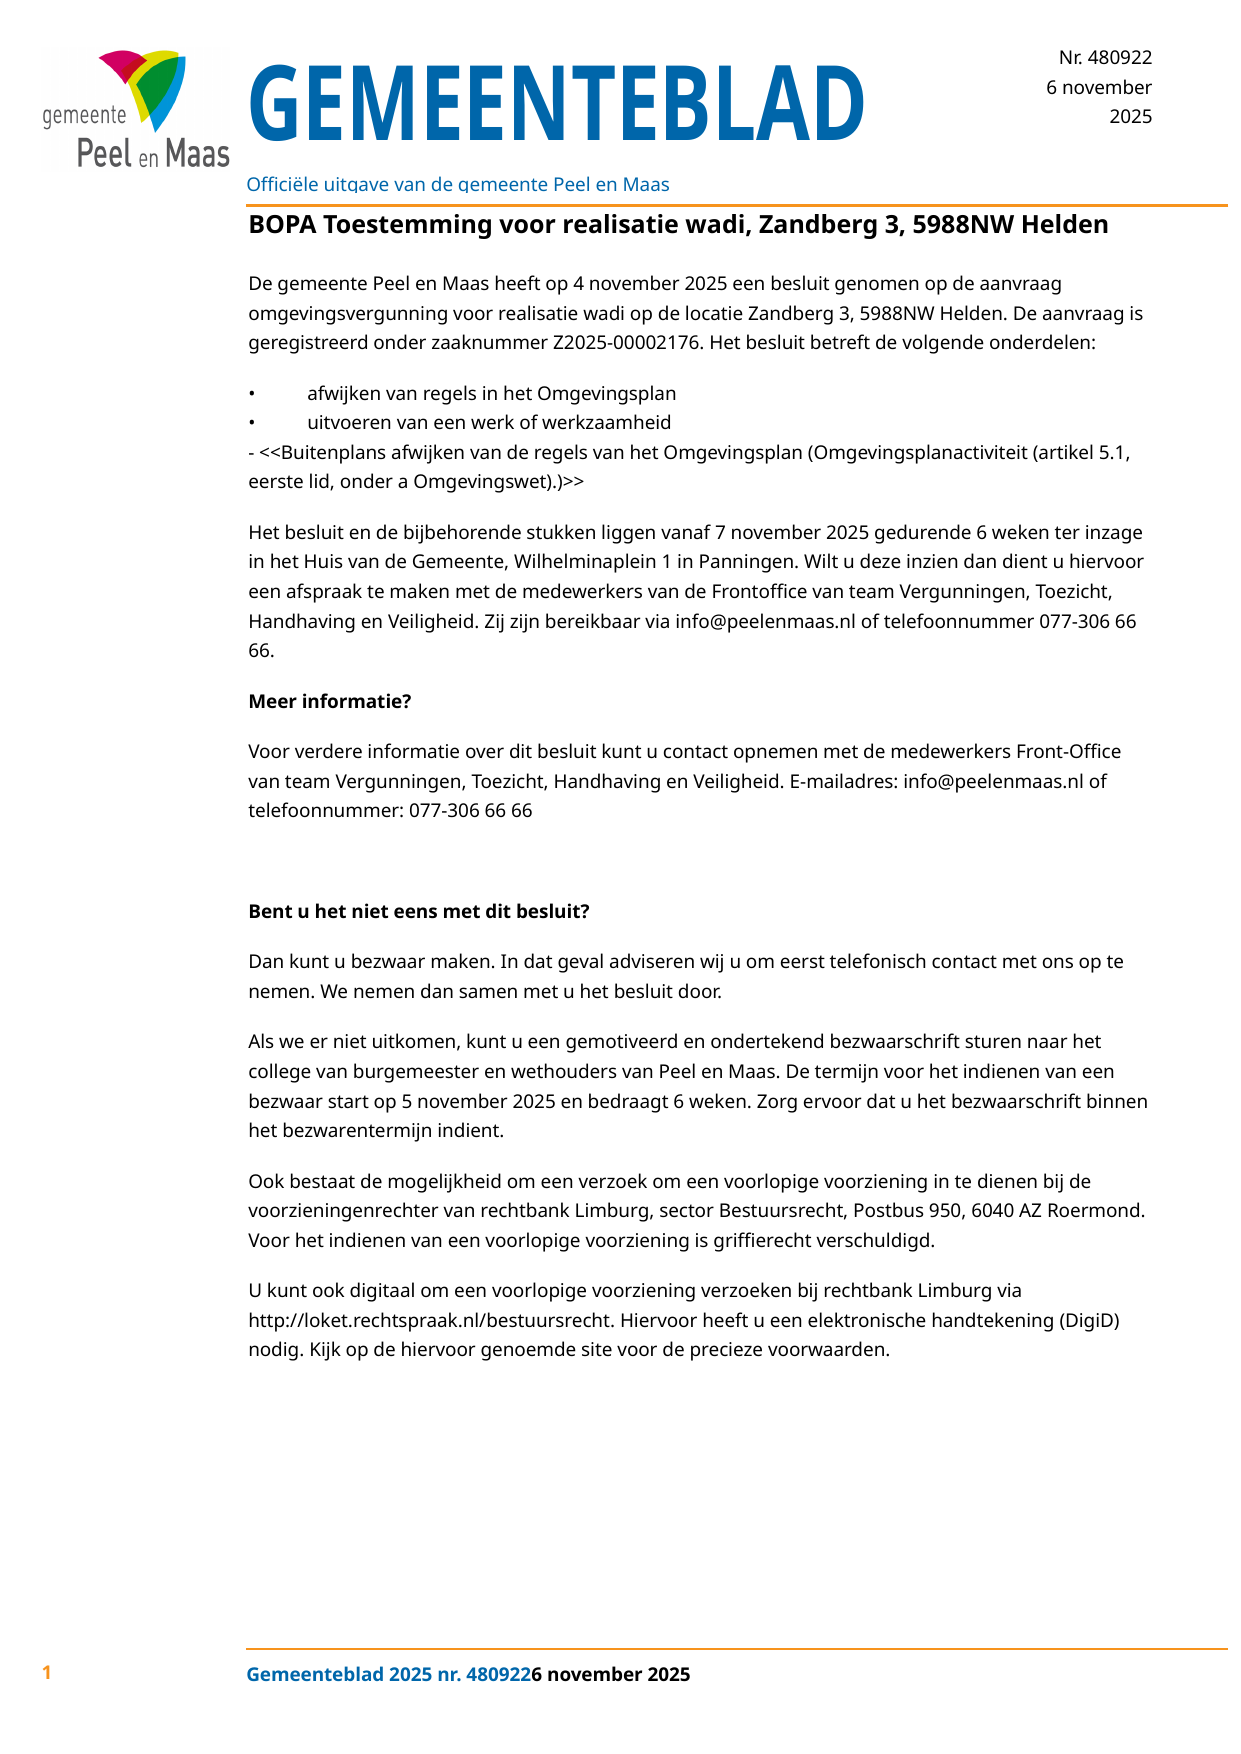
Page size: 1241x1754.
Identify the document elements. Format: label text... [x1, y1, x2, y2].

text U kunt ook digitaal om een voorlopige voorziening verzoeken bij rechtbank Limburg via http://loket.rechtspraak.nl/bestuursrecht. Hiervoor heeft u een elektronische handtekening (DigiD) nodig. Kijk op de hiervoor genoemde site voor de precieze voorwaarden. [248, 1277, 1152, 1362]
text BOPA Toestemming voor realisatie wadi, Zandberg 3, 5988NW Helden [248, 207, 1152, 241]
list uitvoeren van een werk of werkzaamheid [248, 409, 1152, 435]
text Ook bestaat de mogelijkheid om een verzoek om een voorlopige voorziening in te dienen bij de voorzieningenrechter van rechtbank Limburg, sector Bestuursrecht, Postbus 950, 6040 AZ Roermond. Voor het indienen van een voorlopige voorziening is griffierecht verschuldigd. [248, 1168, 1152, 1253]
text Dan kunt u bezwaar maken. In dat geval adviseren wij u om eerst telefonisch contact met ons op te nemen. We nemen dan samen met u het besluit door. [248, 949, 1152, 1004]
text De gemeente Peel en Maas heeft op 4 november 2025 een besluit genomen op de aanvraag omgevingsvergunning voor realisatie wadi op de locatie Zandberg 3, 5988NW Helden. De aanvraag is geregistreerd onder zaaknummer Z2025-00002176. Het besluit betreft de volgende onderdelen: [248, 270, 1152, 355]
picture [41, 47, 231, 172]
text Als we er niet uitkomen, kunt u een gemotiveerd en ondertekend bezwaarschrift sturen naar het college van burgemeester en wethouders van Peel en Maas. De termijn voor het indienen van een bezwaar start op 5 november 2025 en bedraagt 6 weken. Zorg ervoor dat u het bezwaarschrift binnen het bezwarentermijn indient. [248, 1029, 1152, 1143]
text - <<Buitenplans afwijken van de regels van het Omgevingsplan (Omgevingsplanactiviteit (artikel 5.1, eerste lid, onder a Omgevingswet).)>> [248, 439, 1152, 494]
text Meer informatie? [248, 688, 1152, 713]
text Bent u het niet eens met dit besluit? [248, 898, 1152, 924]
list afwijken van regels in het Omgevingsplan [248, 380, 1152, 406]
text Het besluit en de bijbehorende stukken liggen vanaf 7 november 2025 gedurende 6 weken ter inzage in het Huis van de Gemeente, Wilhelminaplein 1 in Panningen. Wilt u deze inzien dan dient u hiervoor een afspraak te maken met de medewerkers van de Frontoffice van team Vergunningen, Toezicht, Handhaving en Veiligheid. Zij zijn bereikbaar via info@peelenmaas.nl of telefoonnummer 077-306 66 66. [248, 519, 1152, 663]
text Voor verdere informatie over dit besluit kunt u contact opnemen met de medewerkers Front-Office van team Vergunningen, Toezicht, Handhaving en Veiligheid. E-mailadres: info@peelenmaas.nl of telefoonnummer: 077-306 66 66 [248, 738, 1152, 823]
